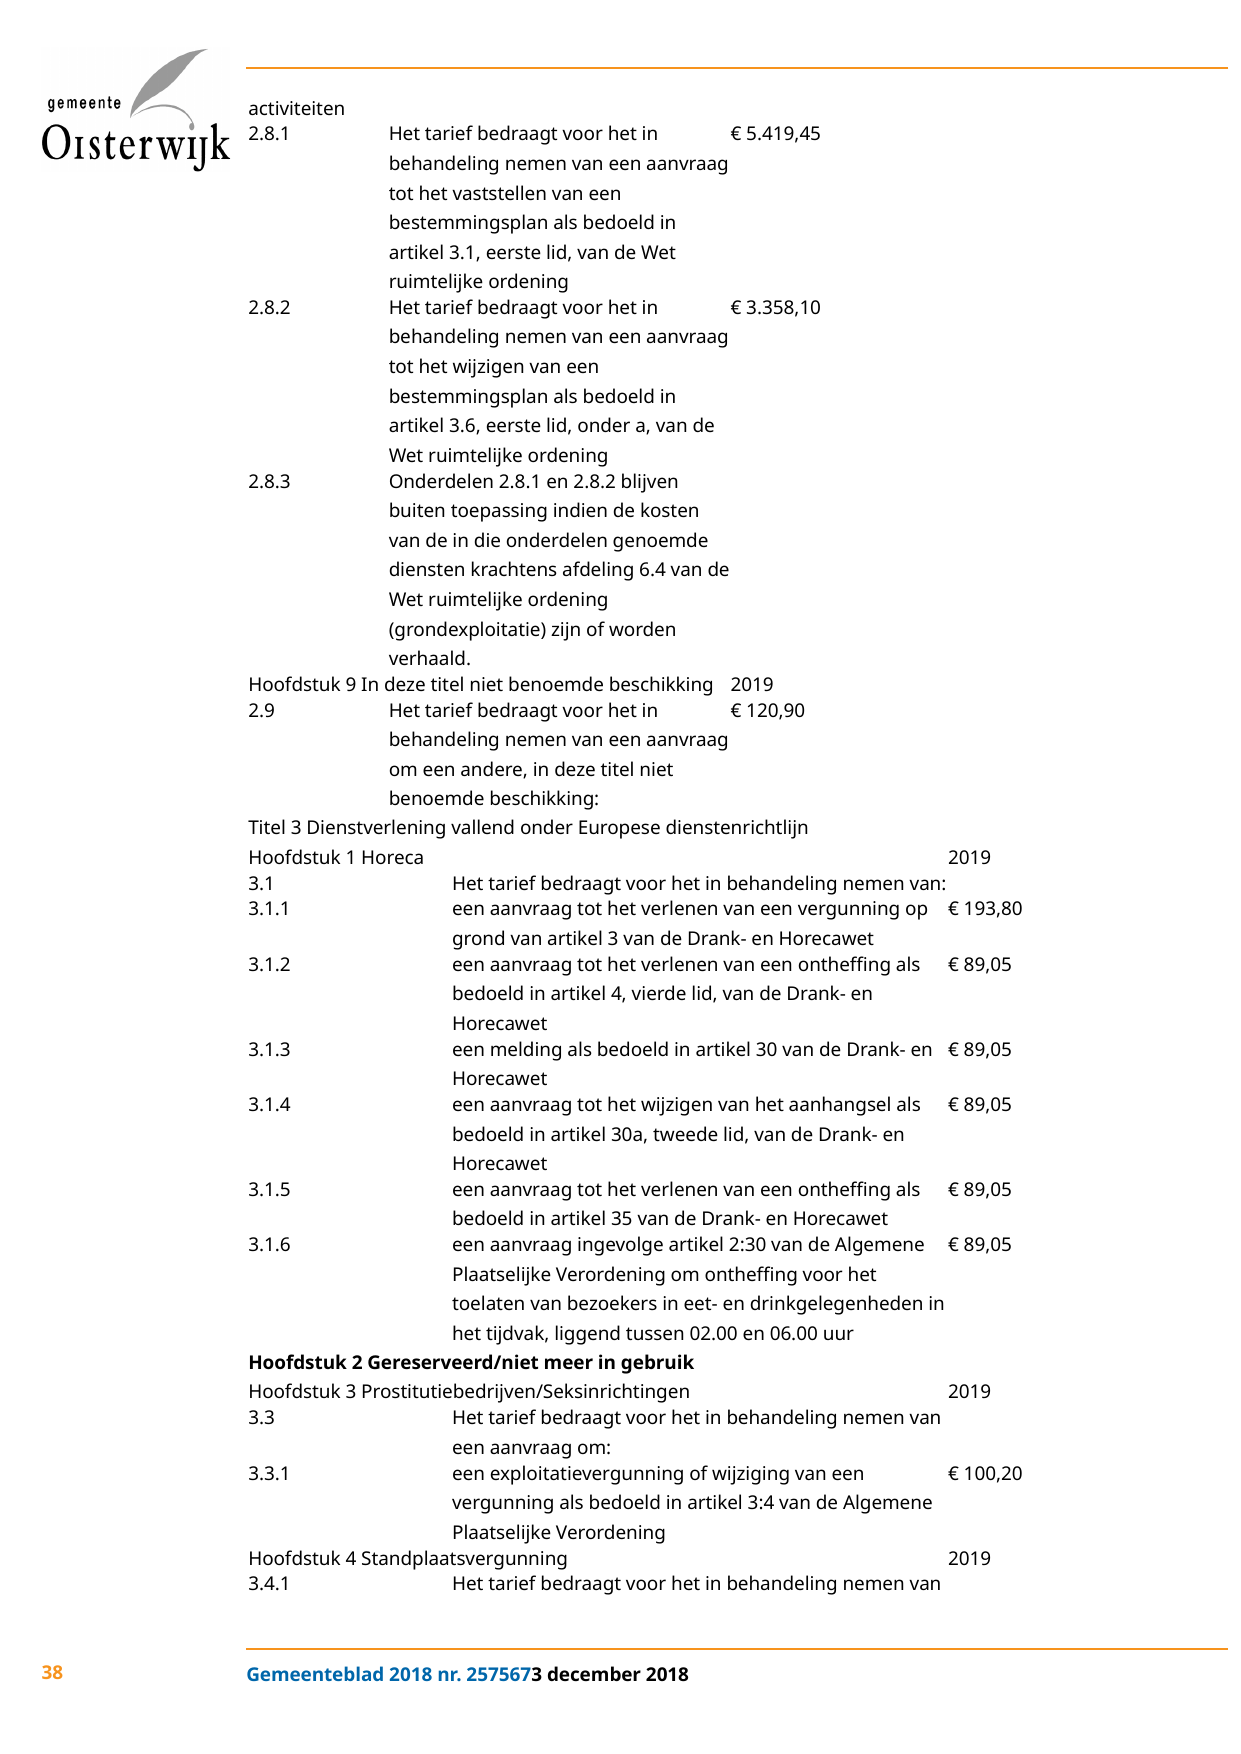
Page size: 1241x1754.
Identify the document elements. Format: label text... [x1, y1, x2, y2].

table_cell 2.8.1 [248, 121, 388, 294]
table_cell Het tarief bedraagt voor het in behandeling nemen van [452, 1570, 948, 1596]
text Titel 3 Dienstverlening vallend onder Europese dienstenrichtlijn [248, 814, 1152, 840]
table_cell € 100,20 [948, 1460, 1152, 1545]
table_cell [948, 1405, 1152, 1460]
table_header 2019 [948, 1379, 1152, 1404]
table_cell Het tarief bedraagt voor het in behandeling nemen van: [452, 870, 948, 896]
table_cell Het tarief bedraagt voor het in behandeling nemen van een aanvraag om een andere, in deze titel niet benoemde beschikking: [389, 697, 730, 811]
table_cell 3.1.5 [248, 1176, 452, 1231]
table_cell 3.1 [248, 870, 452, 896]
table_cell € 89,05 [948, 951, 1152, 1036]
table_cell Het tarief bedraagt voor het in behandeling nemen van een aanvraag om: [452, 1405, 948, 1460]
table_cell € 89,05 [948, 1176, 1152, 1231]
table_cell 3.1.4 [248, 1091, 452, 1176]
table_cell [730, 468, 1152, 671]
table_cell [730, 95, 1152, 121]
table_cell 2.8.2 [248, 294, 388, 468]
table_cell Onderdelen 2.8.1 en 2.8.2 blijven buiten toepassing indien de kosten van de in die onderdelen genoemde diensten krachtens afdeling 6.4 van de Wet ruimtelijke ordening (grondexploitatie) zijn of worden verhaald. [389, 468, 730, 671]
table_cell een aanvraag tot het verlenen van een ontheffing als bedoeld in artikel 4, vierde lid, van de Drank- en Horecawet [452, 951, 948, 1036]
table_cell 3.3.1 [248, 1460, 452, 1545]
table_cell [948, 1570, 1152, 1596]
table_cell [948, 870, 1152, 896]
table_cell een exploitatievergunning of wijziging van een vergunning als bedoeld in artikel 3:4 van de Algemene Plaatselijke Verordening [452, 1460, 948, 1545]
text Hoofdstuk 2 Gereserveerd/niet meer in gebruik [248, 1349, 1152, 1375]
table_cell € 89,05 [948, 1036, 1152, 1091]
table_cell een melding als bedoeld in artikel 30 van de Drank- en Horecawet [452, 1036, 948, 1091]
table_cell 3.4.1 [248, 1570, 452, 1596]
table_cell Het tarief bedraagt voor het in behandeling nemen van een aanvraag tot het vaststellen van een bestemmingsplan als bedoeld in artikel 3.1, eerste lid, van de Wet ruimtelijke ordening [389, 121, 730, 294]
table_cell € 89,05 [948, 1091, 1152, 1176]
table_cell een aanvraag tot het wijzigen van het aanhangsel als bedoeld in artikel 30a, tweede lid, van de Drank- en Horecawet [452, 1091, 948, 1176]
table_cell € 3.358,10 [730, 294, 1152, 468]
table_cell 2.8.3 [248, 468, 388, 671]
table_cell € 89,05 [948, 1231, 1152, 1346]
table_cell 3.1.2 [248, 951, 452, 1036]
table_cell een aanvraag ingevolge artikel 2:30 van de Algemene Plaatselijke Verordening om ontheffing voor het toelaten van bezoekers in eet- en drinkgelegenheden in het tijdvak, liggend tussen 02.00 en 06.00 uur [452, 1231, 948, 1346]
table_header Hoofdstuk 3 Prostitutiebedrijven/Seksinrichtingen [248, 1379, 948, 1404]
table_header 2019 [948, 844, 1152, 870]
table_cell activiteiten [248, 95, 730, 121]
table_cell 3.1.3 [248, 1036, 452, 1091]
table_cell € 120,90 [730, 697, 1152, 811]
table_cell Hoofdstuk 4 Standplaatsvergunning [248, 1545, 948, 1570]
table_header Hoofdstuk 1 Horeca [248, 844, 948, 870]
table_cell € 5.419,45 [730, 121, 1152, 294]
table_cell € 193,80 [948, 896, 1152, 951]
table_cell een aanvraag tot het verlenen van een ontheffing als bedoeld in artikel 35 van de Drank- en Horecawet [452, 1176, 948, 1231]
table_cell 3.1.6 [248, 1231, 452, 1346]
table_cell een aanvraag tot het verlenen van een vergunning op grond van artikel 3 van de Drank- en Horecawet [452, 896, 948, 951]
picture [41, 47, 231, 172]
table_cell 3.3 [248, 1405, 452, 1460]
table_cell 2.9 [248, 697, 388, 811]
table_cell Hoofdstuk 9 In deze titel niet benoemde beschikking [248, 671, 730, 697]
table_cell 2019 [948, 1545, 1152, 1570]
table_cell 2019 [730, 671, 1152, 697]
table_cell 3.1.1 [248, 896, 452, 951]
table_cell Het tarief bedraagt voor het in behandeling nemen van een aanvraag tot het wijzigen van een bestemmingsplan als bedoeld in artikel 3.6, eerste lid, onder a, van de Wet ruimtelijke ordening [389, 294, 730, 468]
